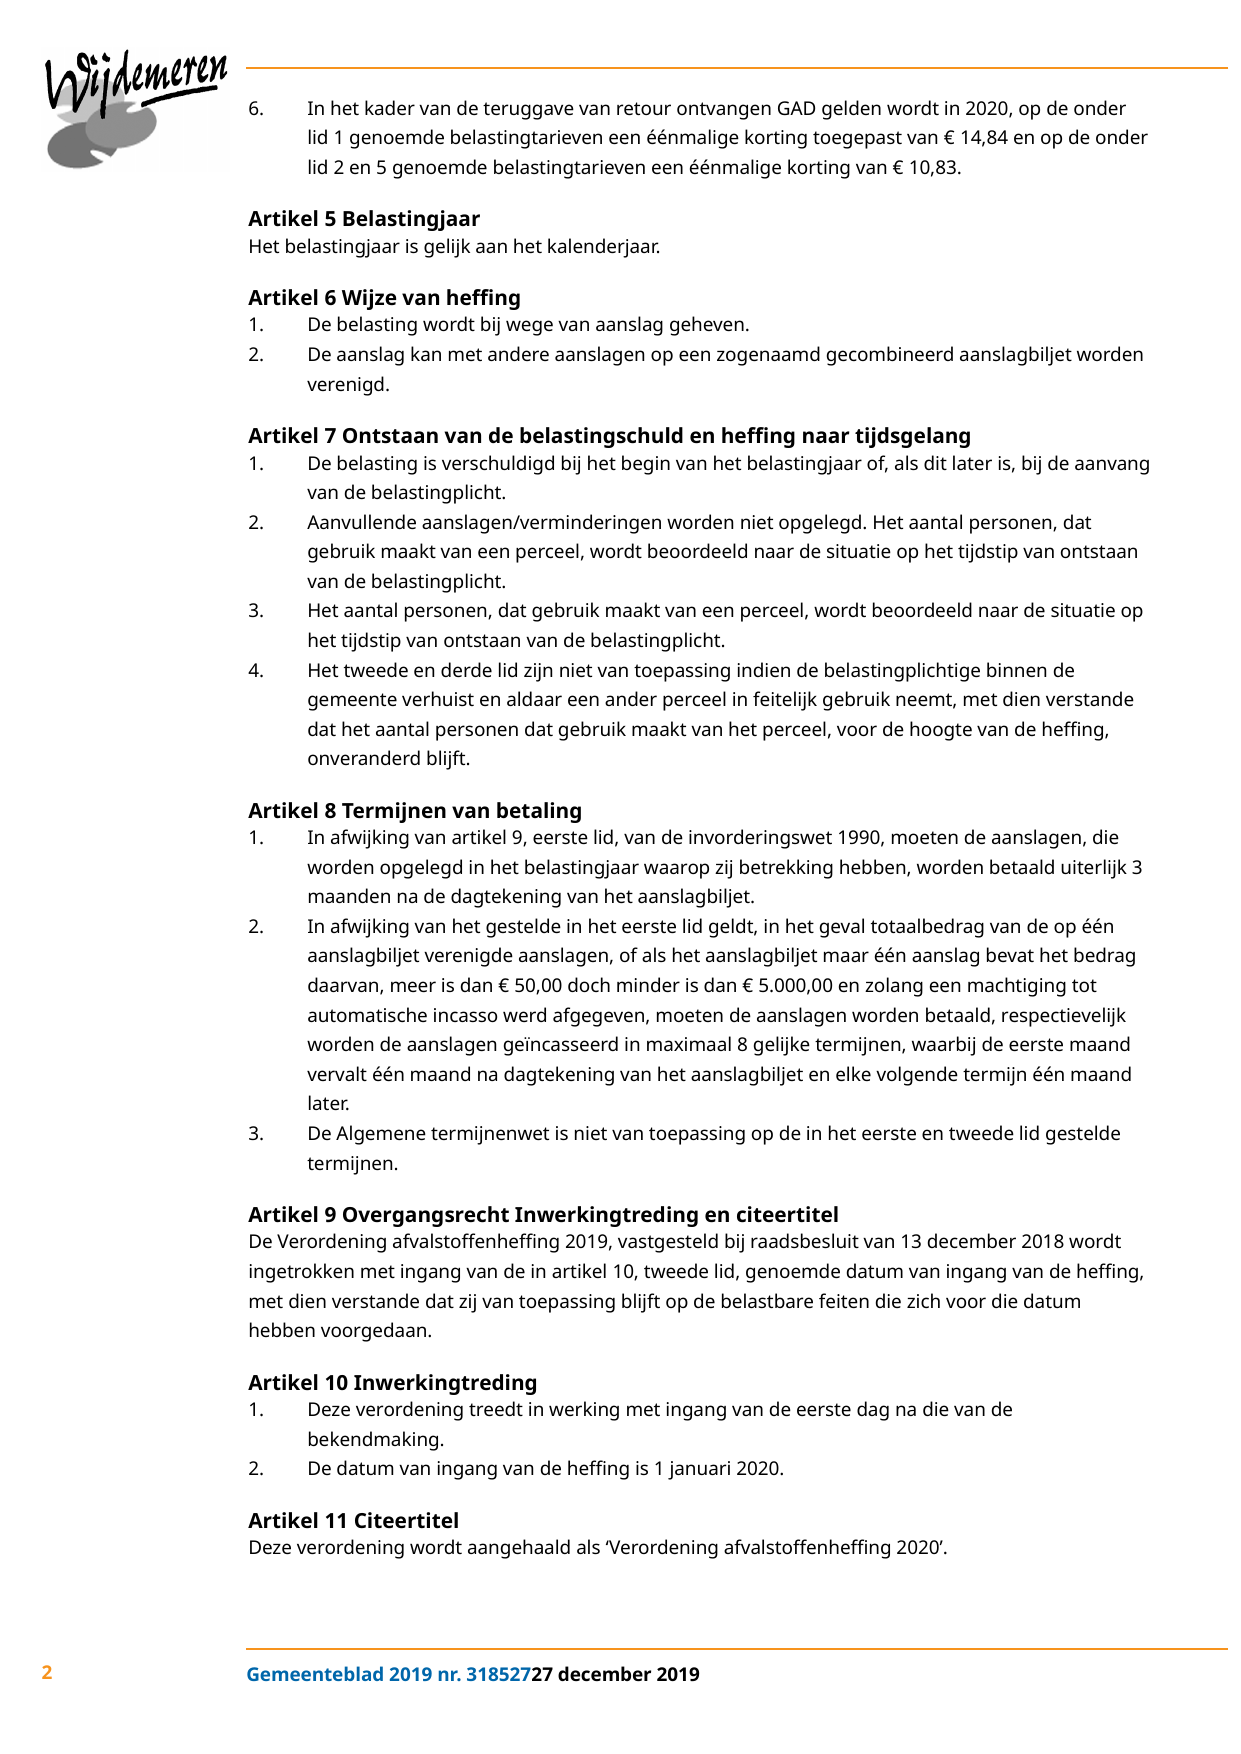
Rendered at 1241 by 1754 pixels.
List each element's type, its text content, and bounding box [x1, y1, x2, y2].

list In het kader van de teruggave van retour ontvangen GAD gelden wordt in 2020, op de onder lid 1 genoemde belastingtarieven een éénmalige korting toegepast van € 14,84 en op de onder lid 2 en 5 genoemde belastingtarieven een éénmalige korting van € 10,83. [248, 95, 1152, 180]
text Artikel 6 Wijze van heffing [248, 283, 1152, 312]
list De belasting wordt bij wege van aanslag geheven. [248, 312, 1152, 337]
list Deze verordening treedt in werking met ingang van de eerste dag na die van de bekendmaking. [248, 1396, 1152, 1452]
list In afwijking van artikel 9, eerste lid, van de invorderingswet 1990, moeten de aanslagen, die worden opgelegd in het belastingjaar waarop zij betrekking hebben, worden betaald uiterlijk 3 maanden na de dagtekening van het aanslagbiljet. [248, 824, 1152, 909]
list Het tweede en derde lid zijn niet van toepassing indien de belastingplichtige binnen de gemeente verhuist en aldaar een ander perceel in feitelijk gebruik neemt, met dien verstande dat het aantal personen dat gebruik maakt van het perceel, voor de hoogte van de heffing, onveranderd blijft. [248, 657, 1152, 771]
text De Verordening afvalstoffenheffing 2019, vastgesteld bij raadsbesluit van 13 december 2018 wordt ingetrokken met ingang van de in artikel 10, tweede lid, genoemde datum van ingang van de heffing, met dien verstande dat zij van toepassing blijft op de belastbare feiten die zich voor die datum hebben voorgedaan. [248, 1229, 1152, 1343]
list De aanslag kan met andere aanslagen op een zogenaamd gecombineerd aanslagbiljet worden verenigd. [248, 341, 1152, 397]
list De Algemene termijnenwet is niet van toepassing op de in het eerste en tweede lid gestelde termijnen. [248, 1120, 1152, 1176]
text Artikel 11 Citeertitel [248, 1506, 1152, 1534]
text Artikel 7 Ontstaan van de belastingschuld en heffing naar tijdsgelang [248, 421, 1152, 450]
list De datum van ingang van de heffing is 1 januari 2020. [248, 1455, 1152, 1481]
text Artikel 9 Overgangsrecht Inwerkingtreding en citeertitel [248, 1200, 1152, 1229]
text Artikel 5 Belastingjaar [248, 204, 1152, 233]
text Artikel 10 Inwerkingtreding [248, 1368, 1152, 1396]
list In afwijking van het gestelde in het eerste lid geldt, in het geval totaalbedrag van de op één aanslagbiljet verenigde aanslagen, of als het aanslagbiljet maar één aanslag bevat het bedrag daarvan, meer is dan € 50,00 doch minder is dan € 5.000,00 en zolang een machtiging tot automatische incasso werd afgegeven, moeten de aanslagen worden betaald, respectievelijk worden de aanslagen geïncasseerd in maximaal 8 gelijke termijnen, waarbij de eerste maand vervalt één maand na dagtekening van het aanslagbiljet en elke volgende termijn één maand later. [248, 913, 1152, 1116]
text Deze verordening wordt aangehaald als ‘Verordening afvalstoffenheffing 2020’. [248, 1534, 1152, 1560]
picture [41, 47, 231, 172]
list De belasting is verschuldigd bij het begin van het belastingjaar of, als dit later is, bij de aanvang van de belastingplicht. [248, 450, 1152, 505]
list Het aantal personen, dat gebruik maakt van een perceel, wordt beoordeeld naar de situatie op het tijdstip van ontstaan van de belastingplicht. [248, 598, 1152, 653]
list Aanvullende aanslagen/verminderingen worden niet opgelegd. Het aantal personen, dat gebruik maakt van een perceel, wordt beoordeeld naar de situatie op het tijdstip van ontstaan van de belastingplicht. [248, 509, 1152, 594]
text Artikel 8 Termijnen van betaling [248, 796, 1152, 824]
text Het belastingjaar is gelijk aan het kalenderjaar. [248, 233, 1152, 258]
